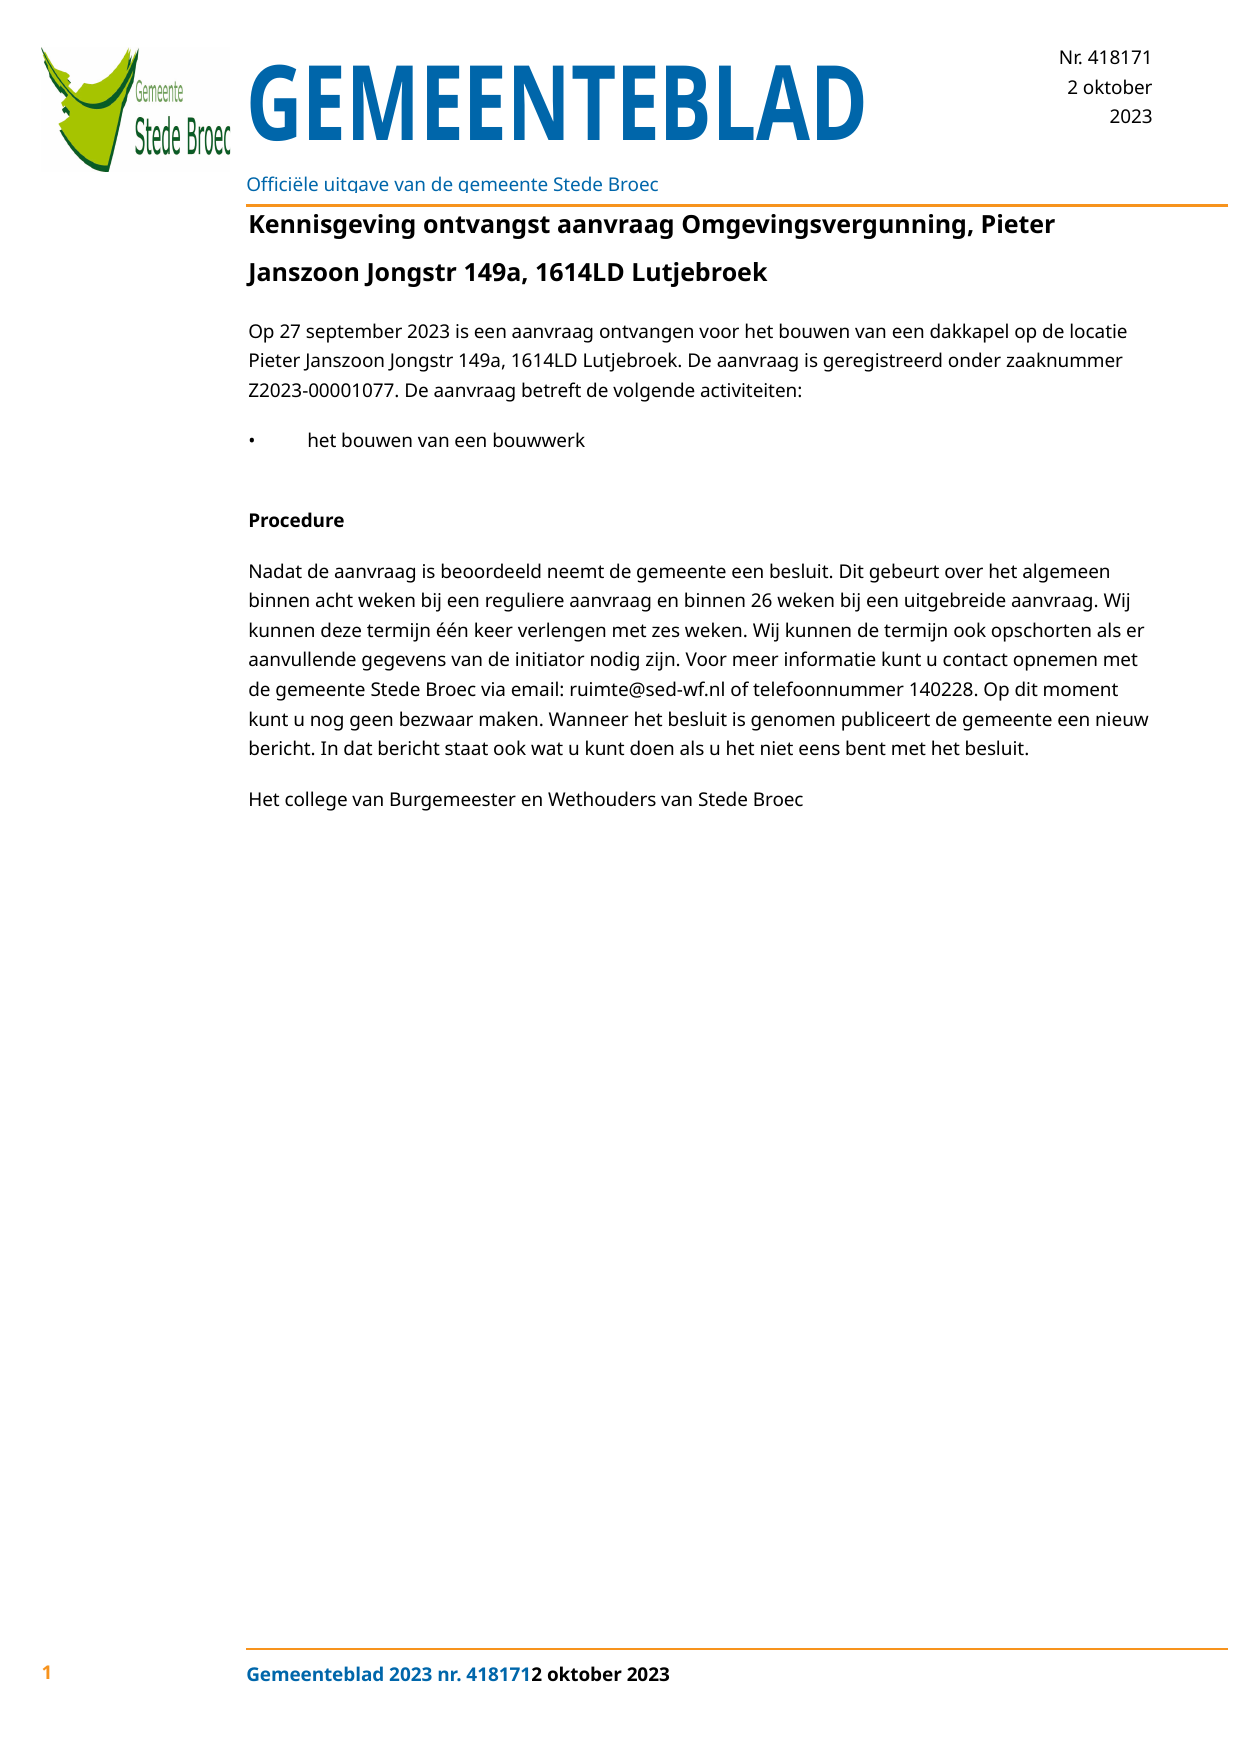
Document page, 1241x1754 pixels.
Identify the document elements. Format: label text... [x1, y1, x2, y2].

text Kennisgeving ontvangst aanvraag Omgevingsvergunning, Pieter Janszoon Jongstr 149a, 1614LD Lutjebroek [248, 207, 1152, 288]
text Het college van Burgemeester en Wethouders van Stede Broec [248, 786, 1152, 812]
picture [41, 47, 231, 172]
text Op 27 september 2023 is een aanvraag ontvangen voor het bouwen van een dakkapel op de locatie Pieter Janszoon Jongstr 149a, 1614LD Lutjebroek. De aanvraag is geregistreerd onder zaaknummer Z2023-00001077. De aanvraag betreft de volgende activiteiten: [248, 318, 1152, 403]
text Nadat de aanvraag is beoordeeld neemt de gemeente een besluit. Dit gebeurt over het algemeen binnen acht weken bij een reguliere aanvraag en binnen 26 weken bij een uitgebreide aanvraag. Wij kunnen deze termijn één keer verlengen met zes weken. Wij kunnen de termijn ook opschorten als er aanvullende gegevens van de initiator nodig zijn. Voor meer informatie kunt u contact opnemen met de gemeente Stede Broec via email: ruimte@sed-wf.nl of telefoonnummer 140228. Op dit moment kunt u nog geen bezwaar maken. Wanneer het besluit is genomen publiceert de gemeente een nieuw bericht. In dat bericht staat ook wat u kunt doen als u het niet eens bent met het besluit. [248, 558, 1152, 761]
text Procedure [248, 507, 1152, 533]
list het bouwen van een bouwwerk [248, 427, 1152, 453]
